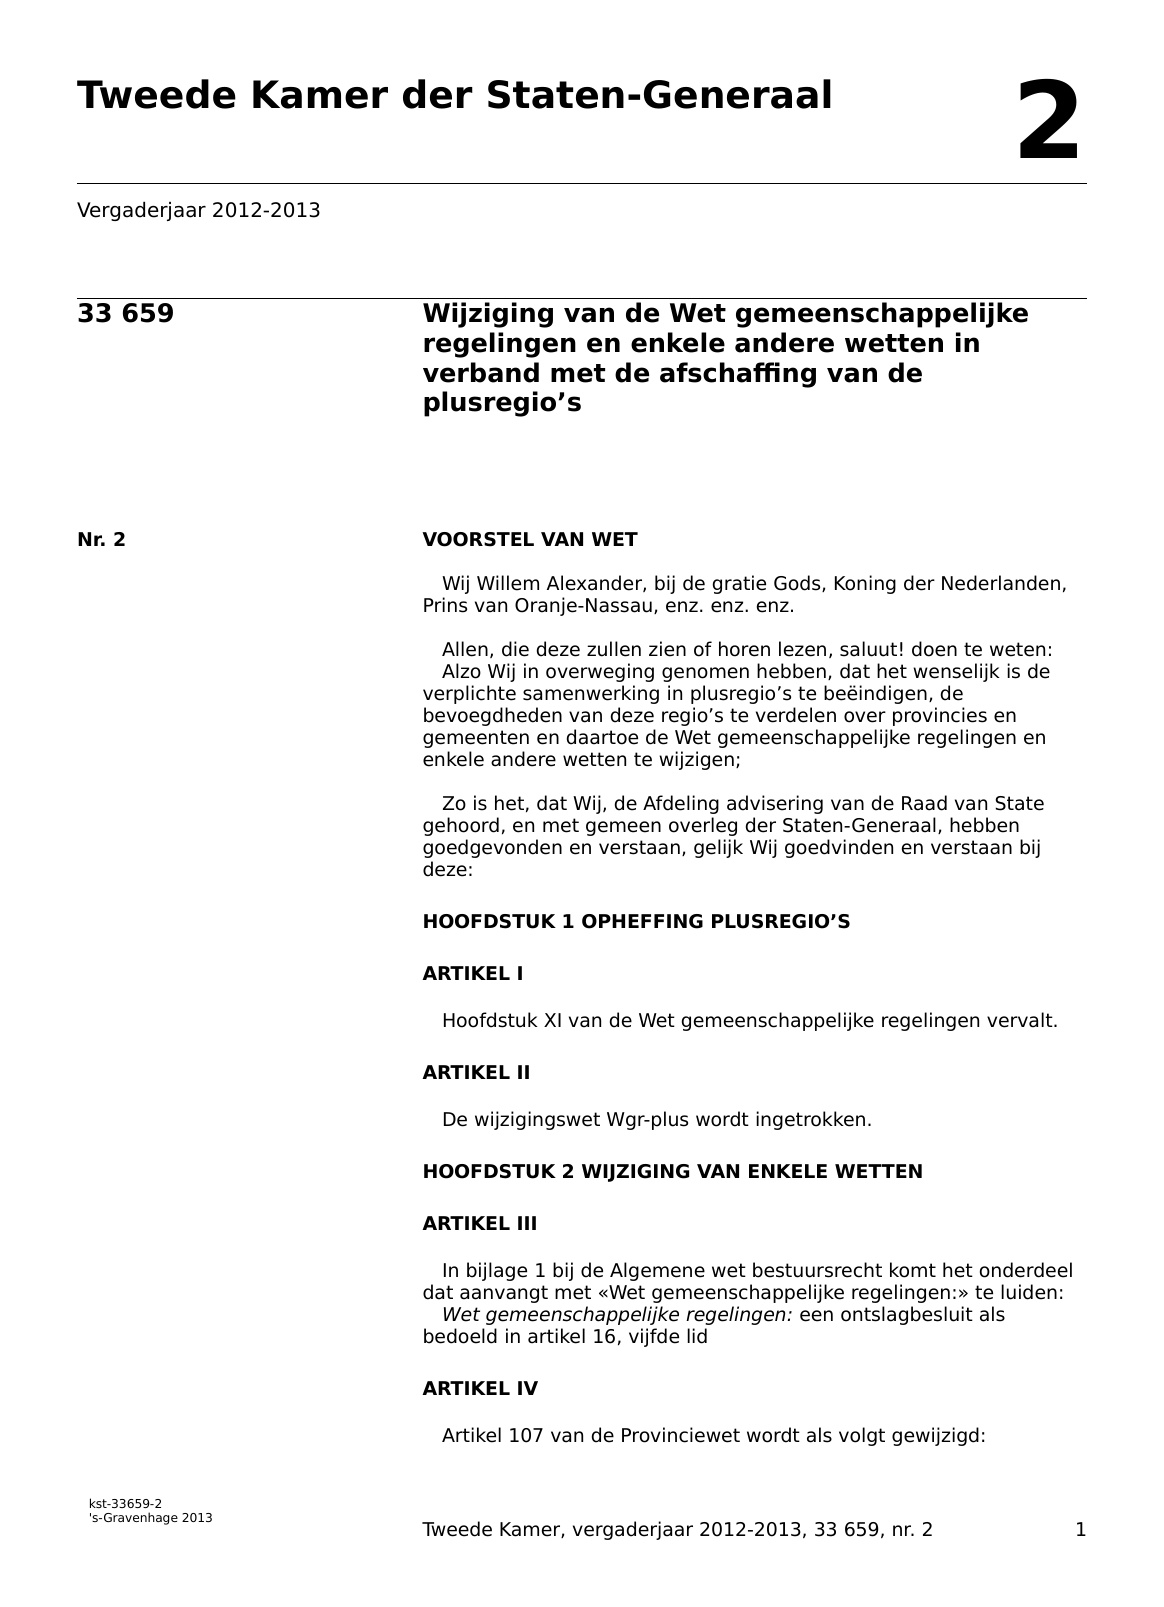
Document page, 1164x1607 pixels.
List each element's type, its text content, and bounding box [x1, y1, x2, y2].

table_header 2 [886, 59, 1087, 183]
text In bijlage 1 bij de Algemene wet bestuursrecht komt het onderdeel dat aanvangt met «Wet gemeenschappelijke regelingen:» te luiden: [422, 1260, 1087, 1304]
table_cell Vergaderjaar 2012-2013 [77, 184, 1087, 298]
subtitle HOOFDSTUK 1 OPHEFFING PLUSREGIO’S [422, 911, 1087, 933]
text Artikel 107 van de Provinciewet wordt als volgt gewijzigd: [422, 1425, 1087, 1447]
text Alzo Wij in overweging genomen hebben, dat het wenselijk is de verplichte samenwerking in plusregio’s te beëindigen, de bevoegdheden van deze regio’s te verdelen over provincies en gemeenten en daartoe de Wet gemeenschappelijke regelingen en enkele andere wetten te wijzigen; [422, 661, 1087, 771]
text 's-Gravenhage 2013 [88, 1511, 323, 1525]
subtitle HOOFDSTUK 2 WIJZIGING VAN ENKELE WETTEN [422, 1161, 1087, 1183]
text Zo is het, dat Wij, de Afdeling advisering van de Raad van State gehoord, en met gemeen overleg der Staten-Generaal, hebben goedgevonden en verstaan, gelijk Wij goedvinden en verstaan bij deze: [422, 793, 1087, 881]
subtitle ARTIKEL I [422, 963, 1087, 985]
subtitle ARTIKEL II [422, 1062, 1087, 1084]
subtitle ARTIKEL IV [422, 1378, 1087, 1400]
subtitle 33 659 Wijziging van de Wet gemeenschappelijke regelingen en enkele andere wetten in verband met de afschaffing van de plusregio’s [77, 299, 1087, 418]
table_header Tweede Kamer der Staten-Generaal [77, 59, 886, 183]
text Allen, die deze zullen zien of horen lezen, saluut! doen te weten: [422, 639, 1087, 661]
text De wijzigingswet Wgr-plus wordt ingetrokken. [422, 1109, 1087, 1131]
text kst-33659-2 [88, 1497, 323, 1511]
subtitle Nr. 2 VOORSTEL VAN WET [77, 529, 1087, 551]
text Hoofdstuk XI van de Wet gemeenschappelijke regelingen vervalt. [422, 1010, 1087, 1032]
subtitle ARTIKEL III [422, 1213, 1087, 1235]
text Wet gemeenschappelijke regelingen: een ontslagbesluit als bedoeld in artikel 16, vijfde lid [422, 1304, 1087, 1348]
text Wij Willem Alexander, bij de gratie Gods, Koning der Nederlanden, Prins van Oranje-Nassau, enz. enz. enz. [422, 573, 1087, 617]
